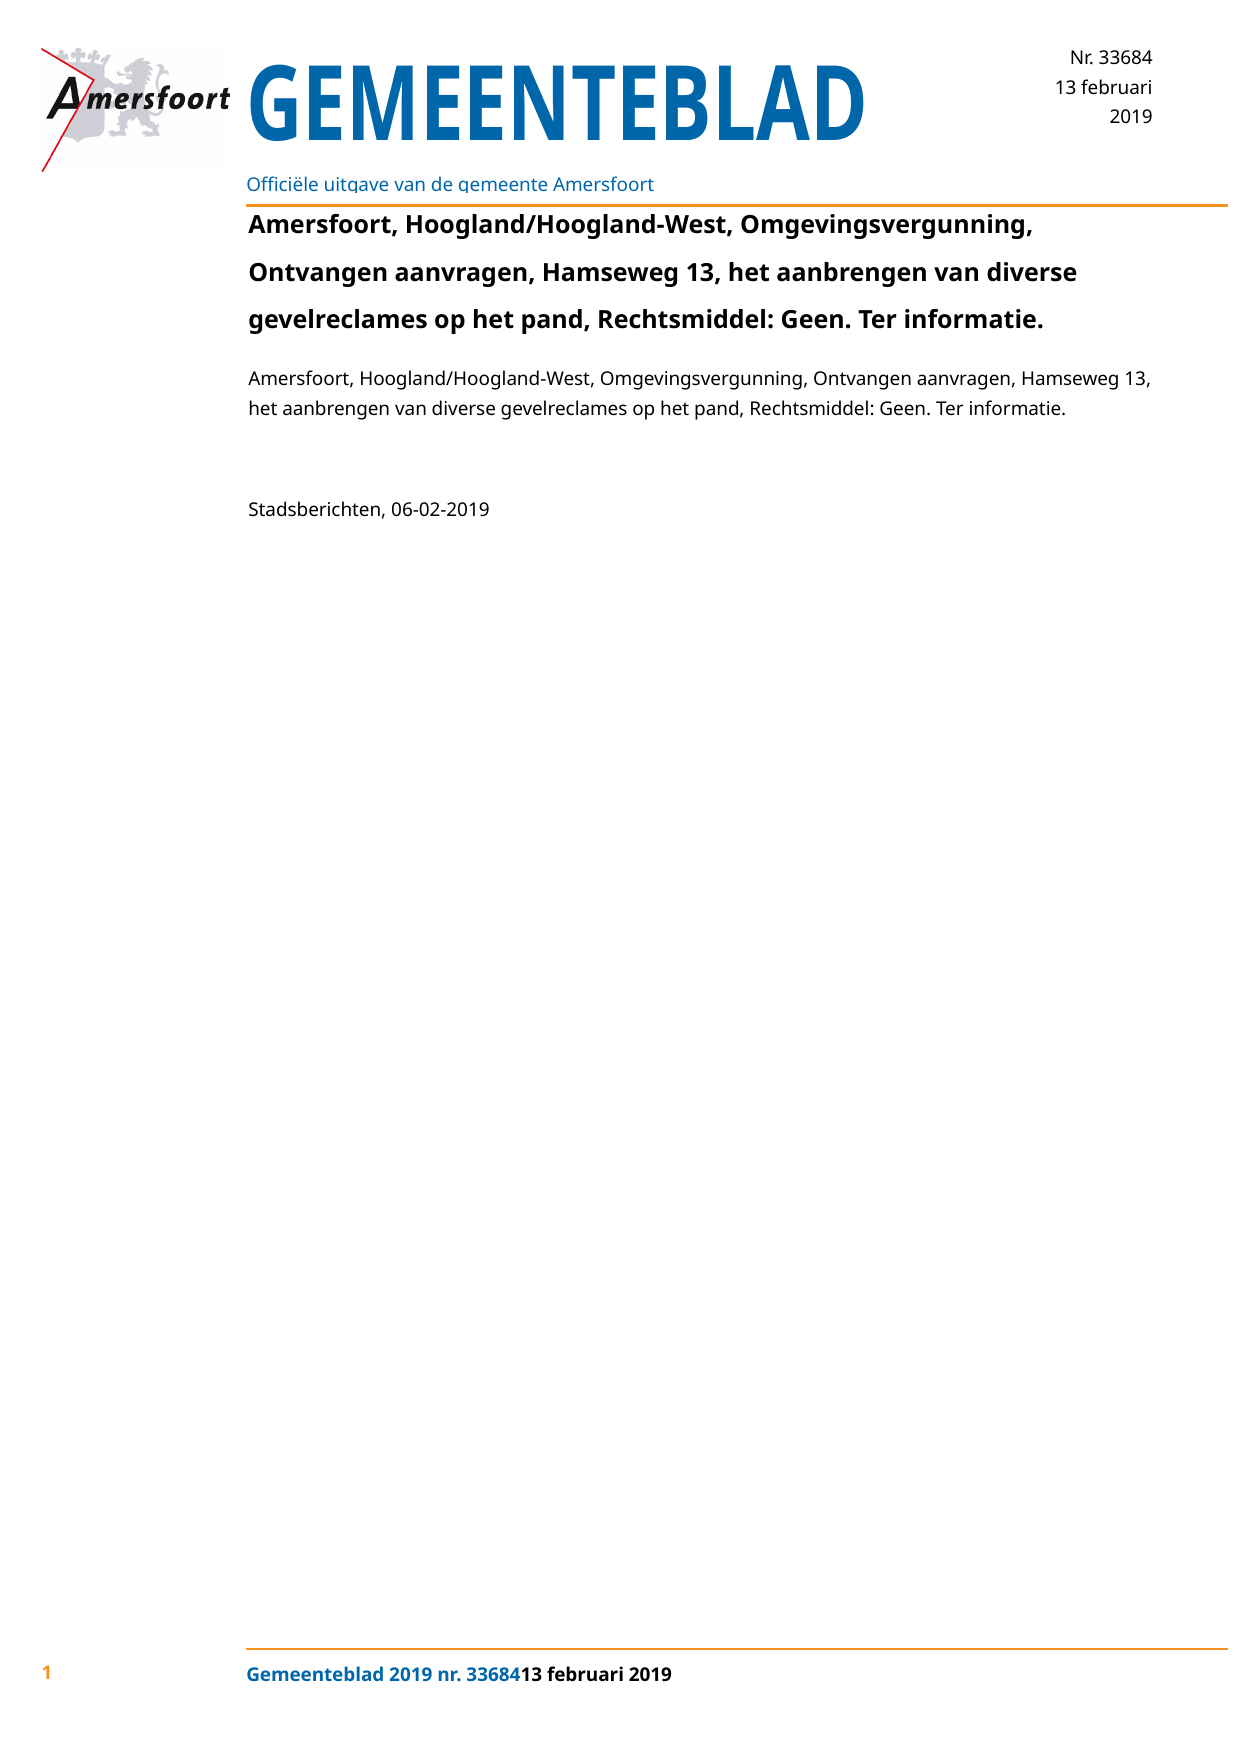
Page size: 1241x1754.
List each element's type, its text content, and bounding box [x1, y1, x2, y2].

picture [41, 47, 231, 172]
text Amersfoort, Hoogland/Hoogland-West, Omgevingsvergunning, Ontvangen aanvragen, Hamseweg 13, het aanbrengen van diverse gevelreclames op het pand, Rechtsmiddel: Geen. Ter informatie. [248, 207, 1152, 336]
text Amersfoort, Hoogland/Hoogland-West, Omgevingsvergunning, Ontvangen aanvragen, Hamseweg 13, het aanbrengen van diverse gevelreclames op het pand, Rechtsmiddel: Geen. Ter informatie. [248, 366, 1152, 421]
text Stadsberichten, 06-02-2019 [248, 496, 1152, 522]
